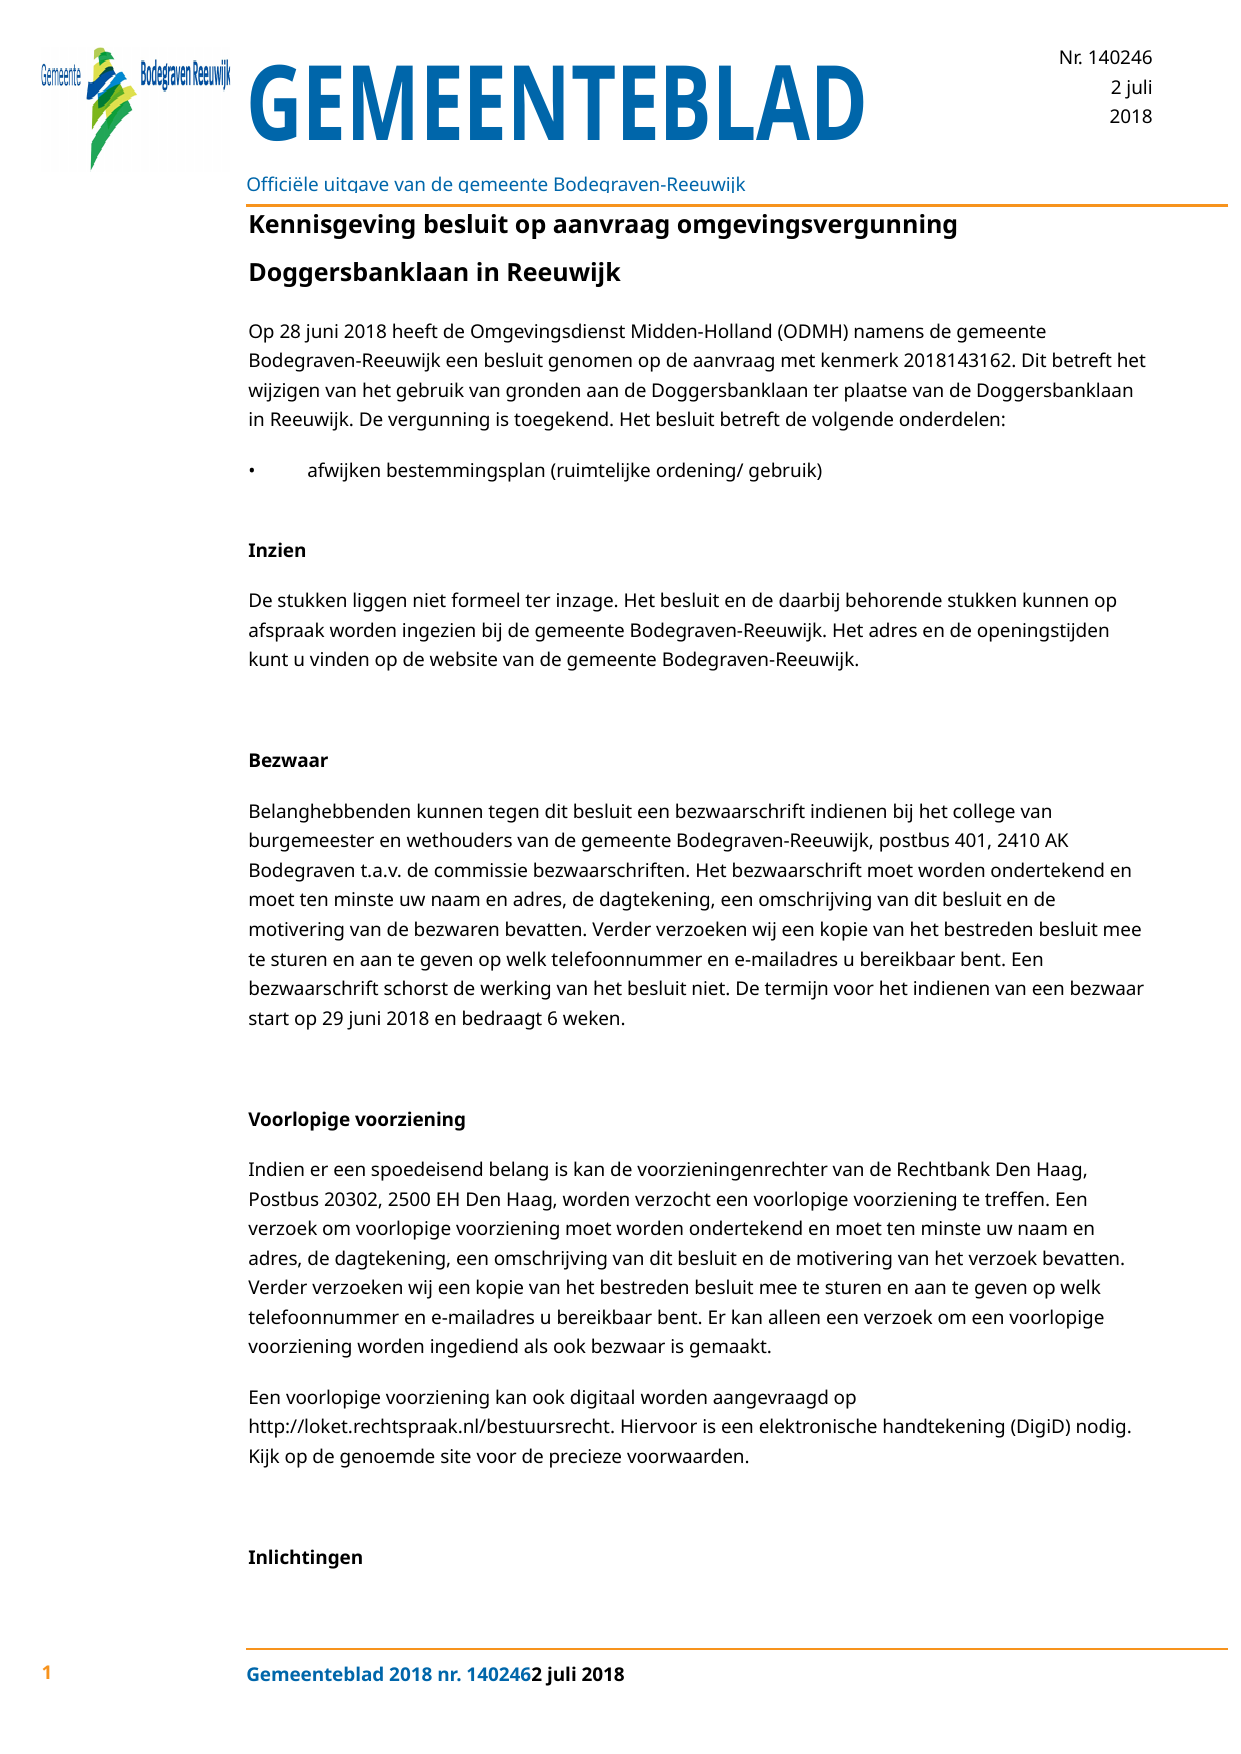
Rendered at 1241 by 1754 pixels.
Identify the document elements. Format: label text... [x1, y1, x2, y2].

list afwijken bestemmingsplan (ruimtelijke ordening/ gebruik) [248, 457, 1152, 483]
text Indien er een spoedeisend belang is kan de voorzieningenrechter van de Rechtbank Den Haag, Postbus 20302, 2500 EH Den Haag, worden verzocht een voorlopige voorziening te treffen. Een verzoek om voorlopige voorziening moet worden ondertekend en moet ten minste uw naam en adres, de dagtekening, een omschrijving van dit besluit en de motivering van het verzoek bevatten. Verder verzoeken wij een kopie van het bestreden besluit mee te sturen en aan te geven op welk telefoonnummer en e-mailadres u bereikbaar bent. Er kan alleen een verzoek om een voorlopige voorziening worden ingediend als ook bezwaar is gemaakt. [248, 1156, 1152, 1359]
text Bezwaar [248, 747, 1152, 773]
text Inlichtingen [248, 1544, 1152, 1570]
text Op 28 juni 2018 heeft de Omgevingsdienst Midden-Holland (ODMH) namens de gemeente Bodegraven-Reeuwijk een besluit genomen op de aanvraag met kenmerk 2018143162. Dit betreft het wijzigen van het gebruik van gronden aan de Doggersbanklaan ter plaatse van de Doggersbanklaan in Reeuwijk. De vergunning is toegekend. Het besluit betreft de volgende onderdelen: [248, 318, 1152, 432]
text Kennisgeving besluit op aanvraag omgevingsvergunning Doggersbanklaan in Reeuwijk [248, 207, 1152, 288]
picture [41, 47, 231, 172]
text Inzien [248, 537, 1152, 563]
text Belanghebbenden kunnen tegen dit besluit een bezwaarschrift indienen bij het college van burgemeester en wethouders van de gemeente Bodegraven-Reeuwijk, postbus 401, 2410 AK Bodegraven t.a.v. de commissie bezwaarschriften. Het bezwaarschrift moet worden ondertekend en moet ten minste uw naam en adres, de dagtekening, een omschrijving van dit besluit en de motivering van de bezwaren bevatten. Verder verzoeken wij een kopie van het bestreden besluit mee te sturen en aan te geven op welk telefoonnummer en e-mailadres u bereikbaar bent. Een bezwaarschrift schorst de werking van het besluit niet. De termijn voor het indienen van een bezwaar start op 29 juni 2018 en bedraagt 6 weken. [248, 798, 1152, 1031]
text De stukken liggen niet formeel ter inzage. Het besluit en de daarbij behorende stukken kunnen op afspraak worden ingezien bij de gemeente Bodegraven-Reeuwijk. Het adres en de openingstijden kunt u vinden op de website van de gemeente Bodegraven-Reeuwijk. [248, 587, 1152, 672]
text Een voorlopige voorziening kan ook digitaal worden aangevraagd op http://loket.rechtspraak.nl/bestuursrecht. Hiervoor is een elektronische handtekening (DigiD) nodig. Kijk op de genoemde site voor de precieze voorwaarden. [248, 1384, 1152, 1469]
text Voorlopige voorziening [248, 1106, 1152, 1132]
